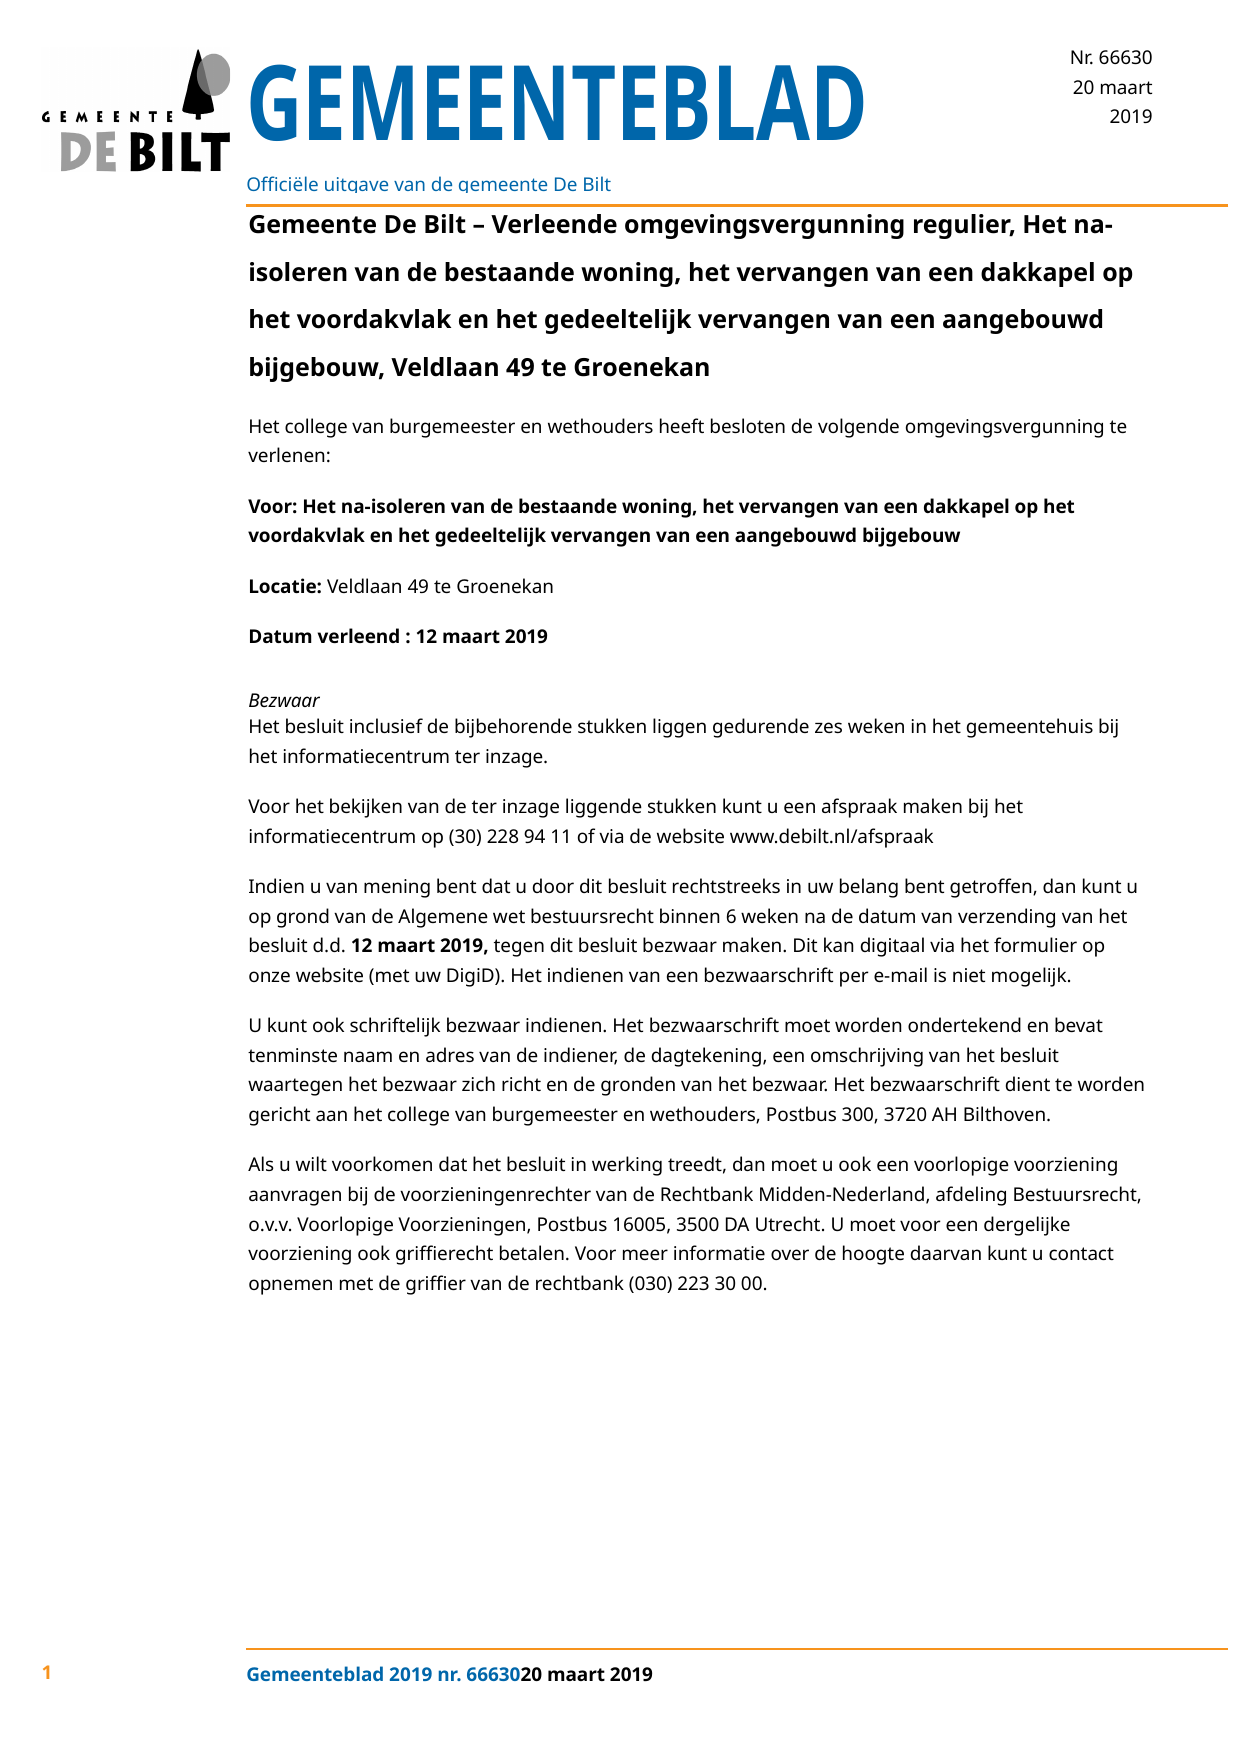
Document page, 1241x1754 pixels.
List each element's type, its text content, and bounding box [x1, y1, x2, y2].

text Het besluit inclusief de bijbehorende stukken liggen gedurende zes weken in het gemeentehuis bij het informatiecentrum ter inzage. [248, 713, 1152, 768]
text Locatie: Veldlaan 49 te Groenekan [248, 573, 1152, 599]
picture [41, 47, 231, 172]
text Voor het bekijken van de ter inzage liggende stukken kunt u een afspraak maken bij het informatiecentrum op (30) 228 94 11 of via de website www.debilt.nl/afspraak [248, 793, 1152, 848]
text Indien u van mening bent dat u door dit besluit rechtstreeks in uw belang bent getroffen, dan kunt u op grond van de Algemene wet bestuursrecht binnen 6 weken na de datum van verzending van het besluit d.d. 12 maart 2019, tegen dit besluit bezwaar maken. Dit kan digitaal via het formulier op onze website (met uw DigiD). Het indienen van een bezwaarschrift per e-mail is niet mogelijk. [248, 873, 1152, 988]
text U kunt ook schriftelijk bezwaar indienen. Het bezwaarschrift moet worden ondertekend en bevat tenminste naam en adres van de indiener, de dagtekening, een omschrijving van het besluit waartegen het bezwaar zich richt en de gronden van het bezwaar. Het bezwaarschrift dient te worden gericht aan het college van burgemeester en wethouders, Postbus 300, 3720 AH Bilthoven. [248, 1012, 1152, 1127]
text Voor: Het na-isoleren van de bestaande woning, het vervangen van een dakkapel op het voordakvlak en het gedeeltelijk vervangen van een aangebouwd bijgebouw [248, 493, 1152, 548]
text Als u wilt voorkomen dat het besluit in werking treedt, dan moet u ook een voorlopige voorziening aanvragen bij de voorzieningenrechter van de Rechtbank Midden-Nederland, afdeling Bestuursrecht, o.v.v. Voorlopige Voorzieningen, Postbus 16005, 3500 DA Utrecht. U moet voor een dergelijke voorziening ook griffierecht betalen. Voor meer informatie over de hoogte daarvan kunt u contact opnemen met de griffier van de rechtbank (030) 223 30 00. [248, 1152, 1152, 1296]
text Gemeente De Bilt – Verleende omgevingsvergunning regulier, Het na-isoleren van de bestaande woning, het vervangen van een dakkapel op het voordakvlak en het gedeeltelijk vervangen van een aangebouwd bijgebouw, Veldlaan 49 te Groenekan [248, 207, 1152, 384]
text Het college van burgemeester en wethouders heeft besloten de volgende omgevingsvergunning te verlenen: [248, 413, 1152, 468]
text Datum verleend : 12 maart 2019 [248, 623, 1152, 649]
text Bezwaar [248, 687, 1152, 713]
